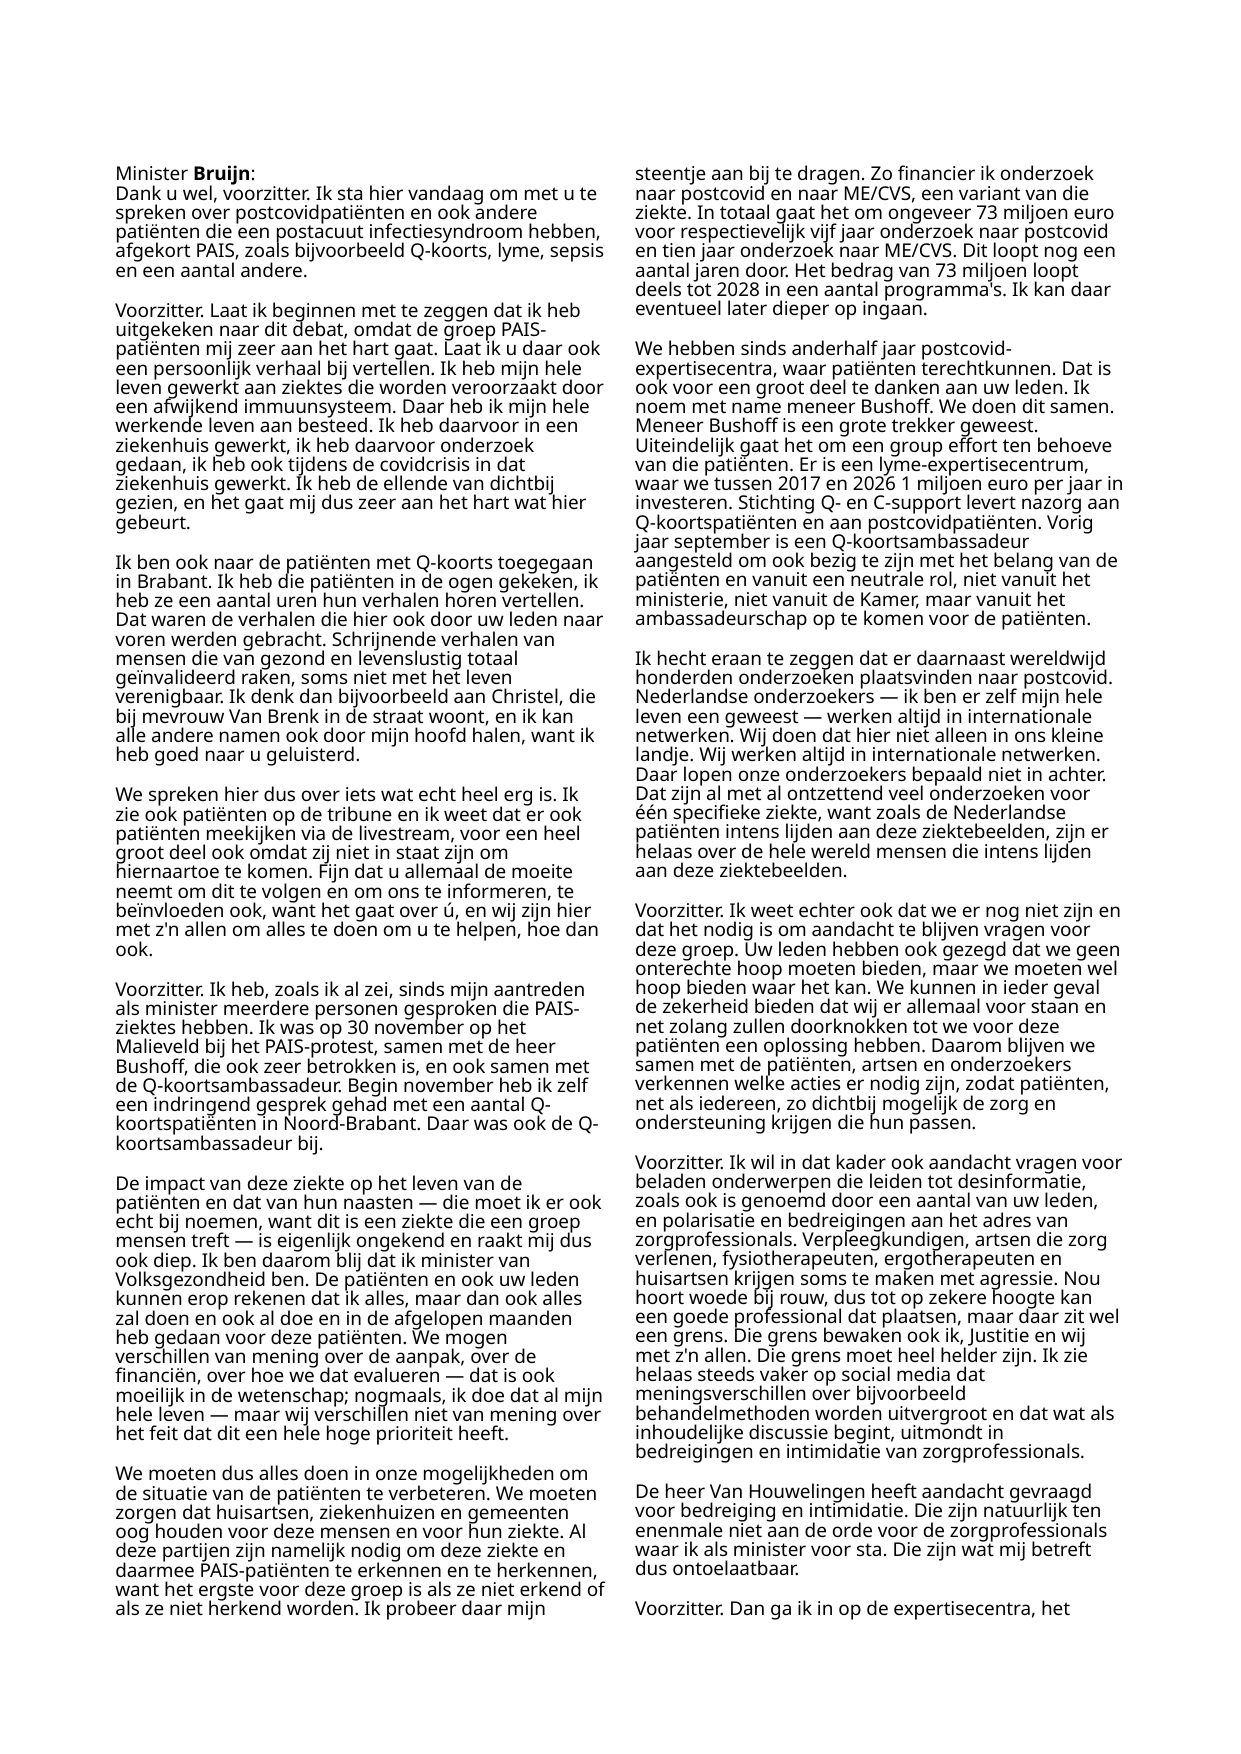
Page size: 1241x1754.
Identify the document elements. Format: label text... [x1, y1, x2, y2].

text Voorzitter. Dan ga ik in op de expertisecentra, het [635, 1600, 1125, 1619]
text Voorzitter. Ik wil in dat kader ook aandacht vragen voor beladen onderwerpen die leiden tot desinformatie, zoals ook is genoemd door een aantal van uw leden, en polarisatie en bedreigingen aan het adres van zorgprofessionals. Verpleegkundigen, artsen die zorg verlenen, fysiotherapeuten, ergotherapeuten en huisartsen krijgen soms te maken met agressie. Nou hoort woede bij rouw, dus tot op zekere hoogte kan een goede professional dat plaatsen, maar daar zit wel een grens. Die grens bewaken ook ik, Justitie en wij met z'n allen. Die grens moet heel helder zijn. Ik zie helaas steeds vaker op social media dat meningsverschillen over bijvoorbeeld behandelmethoden worden uitvergroot en dat wat als inhoudelijke discussie begint, uitmondt in bedreigingen en intimidatie van zorgprofessionals. [635, 1154, 1125, 1462]
text We hebben sinds anderhalf jaar postcovid-expertisecentra, waar patiënten terechtkunnen. Dat is ook voor een groot deel te danken aan uw leden. Ik noem met name meneer Bushoff. We doen dit samen. Meneer Bushoff is een grote trekker geweest. Uiteindelijk gaat het om een group effort ten behoeve van die patiënten. Er is een lyme-expertisecentrum, waar we tussen 2017 en 2026 1 miljoen euro per jaar in investeren. Stichting Q- en C-support levert nazorg aan Q-koortspatiënten en aan postcovidpatiënten. Vorig jaar september is een Q-koortsambassadeur aangesteld om ook bezig te zijn met het belang van de patiënten en vanuit een neutrale rol, niet vanuit het ministerie, niet vanuit de Kamer, maar vanuit het ambassadeurschap op te komen voor de patiënten. [635, 340, 1125, 629]
text Minister Bruijn: [115, 165, 605, 184]
text Voorzitter. Ik weet echter ook dat we er nog niet zijn en dat het nodig is om aandacht te blijven vragen voor deze groep. Uw leden hebben ook gezegd dat we geen onterechte hoop moeten bieden, maar we moeten wel hoop bieden waar het kan. We kunnen in ieder geval de zekerheid bieden dat wij er allemaal voor staan en net zolang zullen doorknokken tot we voor deze patiënten een oplossing hebben. Daarom blijven we samen met de patiënten, artsen en onderzoekers verkennen welke acties er nodig zijn, zodat patiënten, net als iedereen, zo dichtbij mogelijk de zorg en ondersteuning krijgen die hun passen. [635, 902, 1125, 1133]
text De heer Van Houwelingen heeft aandacht gevraagd voor bedreiging en intimidatie. Die zijn natuurlijk ten enenmale niet aan de orde voor de zorgprofessionals waar ik als minister voor sta. Die zijn wat mij betreft dus ontoelaatbaar. [635, 1483, 1125, 1579]
text Voorzitter. Laat ik beginnen met te zeggen dat ik heb uitgekeken naar dit debat, omdat de groep PAIS-patiënten mij zeer aan het hart gaat. Laat ik u daar ook een persoonlijk verhaal bij vertellen. Ik heb mijn hele leven gewerkt aan ziektes die worden veroorzaakt door een afwijkend immuunsysteem. Daar heb ik mijn hele werkende leven aan besteed. Ik heb daarvoor in een ziekenhuis gewerkt, ik heb daarvoor onderzoek gedaan, ik heb ook tijdens de covidcrisis in dat ziekenhuis gewerkt. Ik heb de ellende van dichtbij gezien, en het gaat mij dus zeer aan het hart wat hier gebeurt. [115, 302, 605, 533]
text Dank u wel, voorzitter. Ik sta hier vandaag om met u te spreken over postcovidpatiënten en ook andere patiënten die een postacuut infectiesyndroom hebben, afgekort PAIS, zoals bijvoorbeeld Q-koorts, lyme, sepsis en een aantal andere. [115, 184, 605, 281]
text We spreken hier dus over iets wat echt heel erg is. Ik zie ook patiënten op de tribune en ik weet dat er ook patiënten meekijken via de livestream, voor een heel groot deel ook omdat zij niet in staat zijn om hiernaartoe te komen. Fijn dat u allemaal de moeite neemt om dit te volgen en om ons te informeren, te beïnvloeden ook, want het gaat over ú, en wij zijn hier met z'n allen om alles te doen om u te helpen, hoe dan ook. [115, 786, 605, 960]
text We moeten dus alles doen in onze mogelijkheden om de situatie van de patiënten te verbeteren. We moeten zorgen dat huisartsen, ziekenhuizen en gemeenten oog houden voor deze mensen en voor hun ziekte. Al deze partijen zijn namelijk nodig om deze ziekte en daarmee PAIS-patiënten te erkennen en te herkennen, want het ergste voor deze groep is als ze niet erkend of als ze niet herkend worden. Ik probeer daar mijn [115, 1465, 605, 1619]
text Ik ben ook naar de patiënten met Q-koorts toegegaan in Brabant. Ik heb die patiënten in de ogen gekeken, ik heb ze een aantal uren hun verhalen horen vertellen. Dat waren de verhalen die hier ook door uw leden naar voren werden gebracht. Schrijnende verhalen van mensen die van gezond en levenslustig totaal geïnvalideerd raken, soms niet met het leven verenigbaar. Ik denk dan bijvoorbeeld aan Christel, die bij mevrouw Van Brenk in de straat woont, en ik kan alle andere namen ook door mijn hoofd halen, want ik heb goed naar u geluisterd. [115, 554, 605, 766]
text De impact van deze ziekte op het leven van de patiënten en dat van hun naasten — die moet ik er ook echt bij noemen, want dit is een ziekte die een groep mensen treft — is eigenlijk ongekend en raakt mij dus ook diep. Ik ben daarom blij dat ik minister van Volksgezondheid ben. De patiënten en ook uw leden kunnen erop rekenen dat ik alles, maar dan ook alles zal doen en ook al doe en in de afgelopen maanden heb gedaan voor deze patiënten. We mogen verschillen van mening over de aanpak, over de financiën, over hoe we dat evalueren — dat is ook moeilijk in de wetenschap; nogmaals, ik doe dat al mijn hele leven — maar wij verschillen niet van mening over het feit dat dit een hele hoge prioriteit heeft. [115, 1175, 605, 1444]
text Ik hecht eraan te zeggen dat er daarnaast wereldwijd honderden onderzoeken plaatsvinden naar postcovid. Nederlandse onderzoekers — ik ben er zelf mijn hele leven een geweest — werken altijd in internationale netwerken. Wij doen dat hier niet alleen in ons kleine landje. Wij werken altijd in internationale netwerken. Daar lopen onze onderzoekers bepaald niet in achter. Dat zijn al met al ontzettend veel onderzoeken voor één specifieke ziekte, want zoals de Nederlandse patiënten intens lijden aan deze ziektebeelden, zijn er helaas over de hele wereld mensen die intens lijden aan deze ziektebeelden. [635, 650, 1125, 881]
text Voorzitter. Ik heb, zoals ik al zei, sinds mijn aantreden als minister meerdere personen gesproken die PAIS-ziektes hebben. Ik was op 30 november op het Malieveld bij het PAIS-protest, samen met de heer Bushoff, die ook zeer betrokken is, en ook samen met de Q-koortsambassadeur. Begin november heb ik zelf een indringend gesprek gehad met een aantal Q-koortspatiënten in Noord-Brabant. Daar was ook de Q-koortsambassadeur bij. [115, 981, 605, 1154]
text steentje aan bij te dragen. Zo financier ik onderzoek naar postcovid en naar ME/CVS, een variant van die ziekte. In totaal gaat het om ongeveer 73 miljoen euro voor respectievelijk vijf jaar onderzoek naar postcovid en tien jaar onderzoek naar ME/CVS. Dit loopt nog een aantal jaren door. Het bedrag van 73 miljoen loopt deels tot 2028 in een aantal programma's. Ik kan daar eventueel later dieper op ingaan. [635, 165, 1125, 319]
